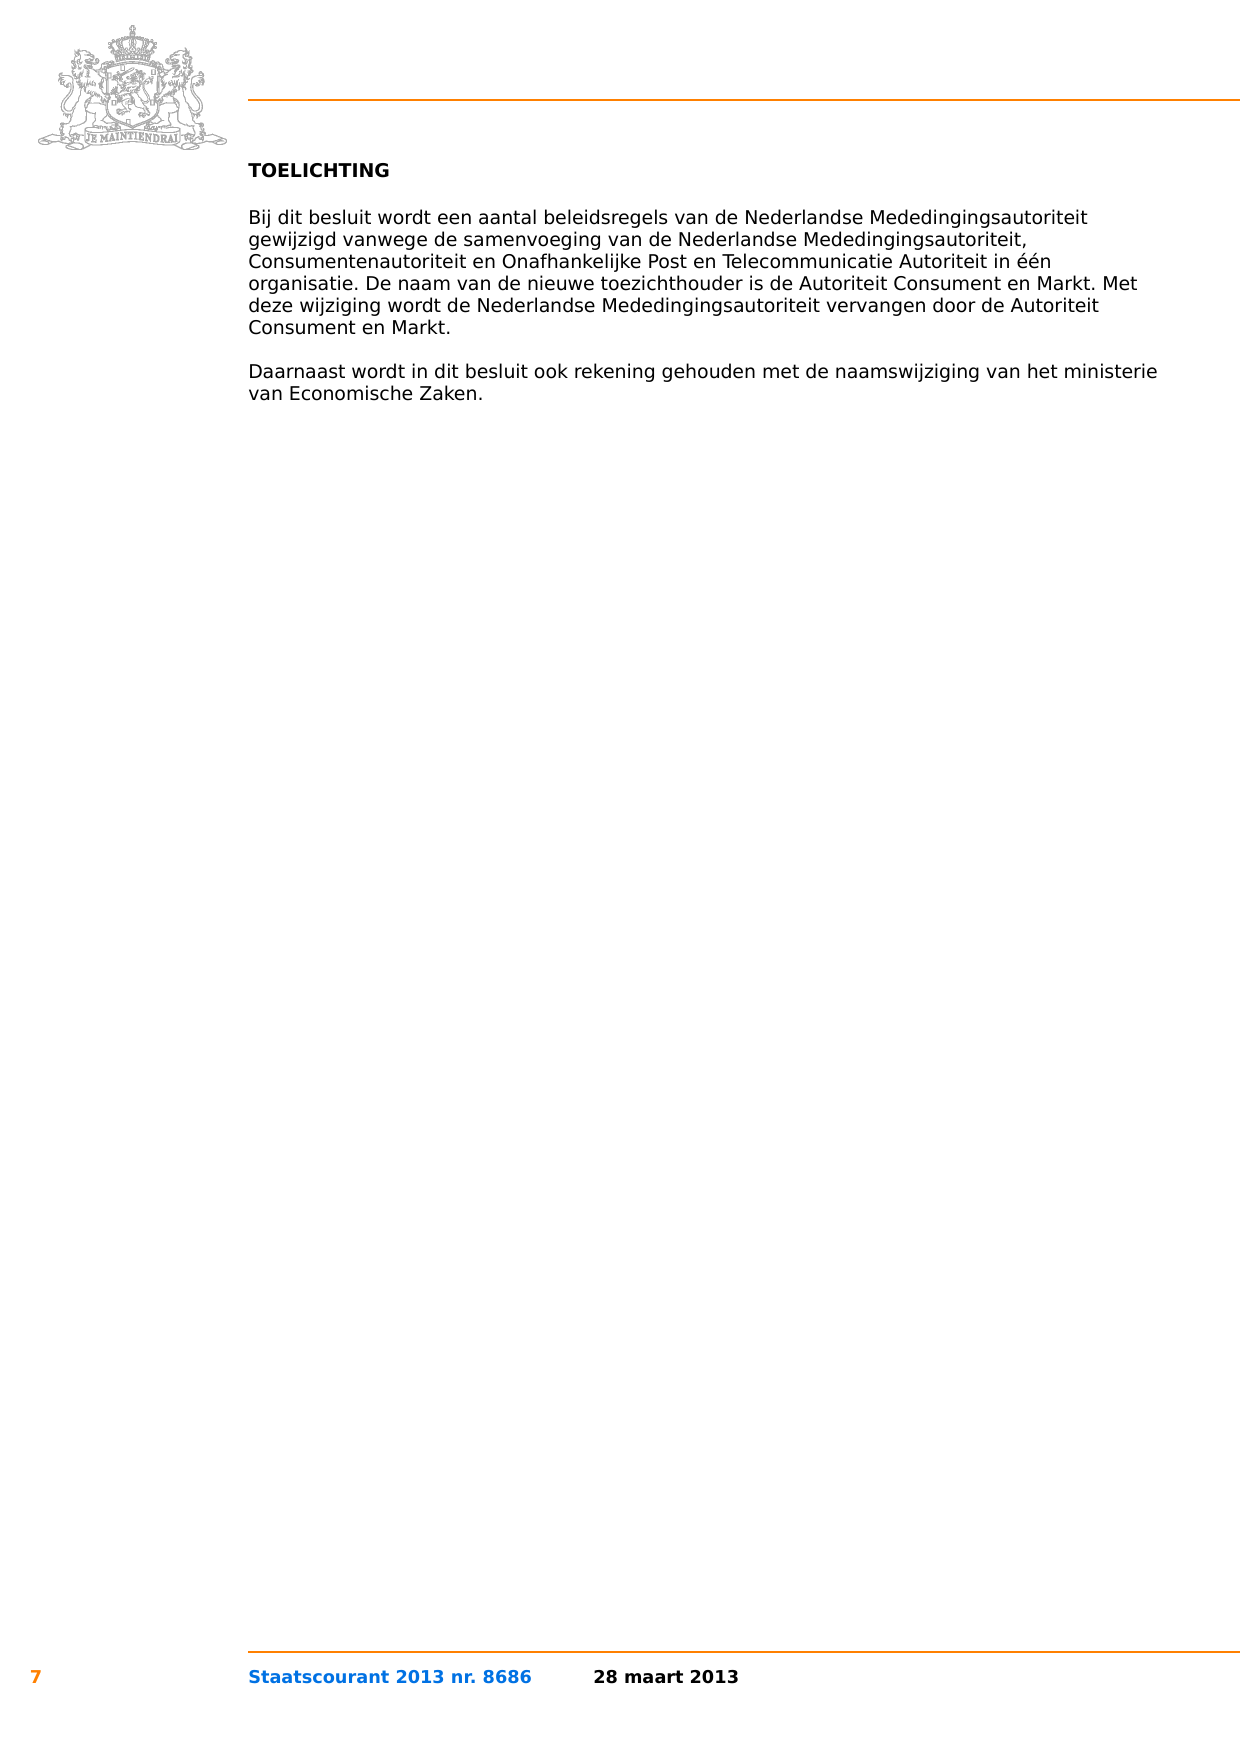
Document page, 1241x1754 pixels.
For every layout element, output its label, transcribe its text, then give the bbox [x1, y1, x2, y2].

text Bij dit besluit wordt een aantal beleidsregels van de Nederlandse Mededingingsautoriteit gewijzigd vanwege de samenvoeging van de Nederlandse Mededingingsautoriteit, Consumentenautoriteit en Onafhankelijke Post en Telecommunicatie Autoriteit in één organisatie. De naam van de nieuwe toezichthouder is de Autoriteit Consument en Markt. Met deze wijziging wordt de Nederlandse Mededingingsautoriteit vervangen door de Autoriteit Consument en Markt. [248, 207, 1163, 339]
subtitle TOELICHTING [248, 160, 1163, 182]
picture [38, 25, 227, 150]
text Daarnaast wordt in dit besluit ook rekening gehouden met de naamswijziging van het ministerie van Economische Zaken. [248, 361, 1163, 404]
